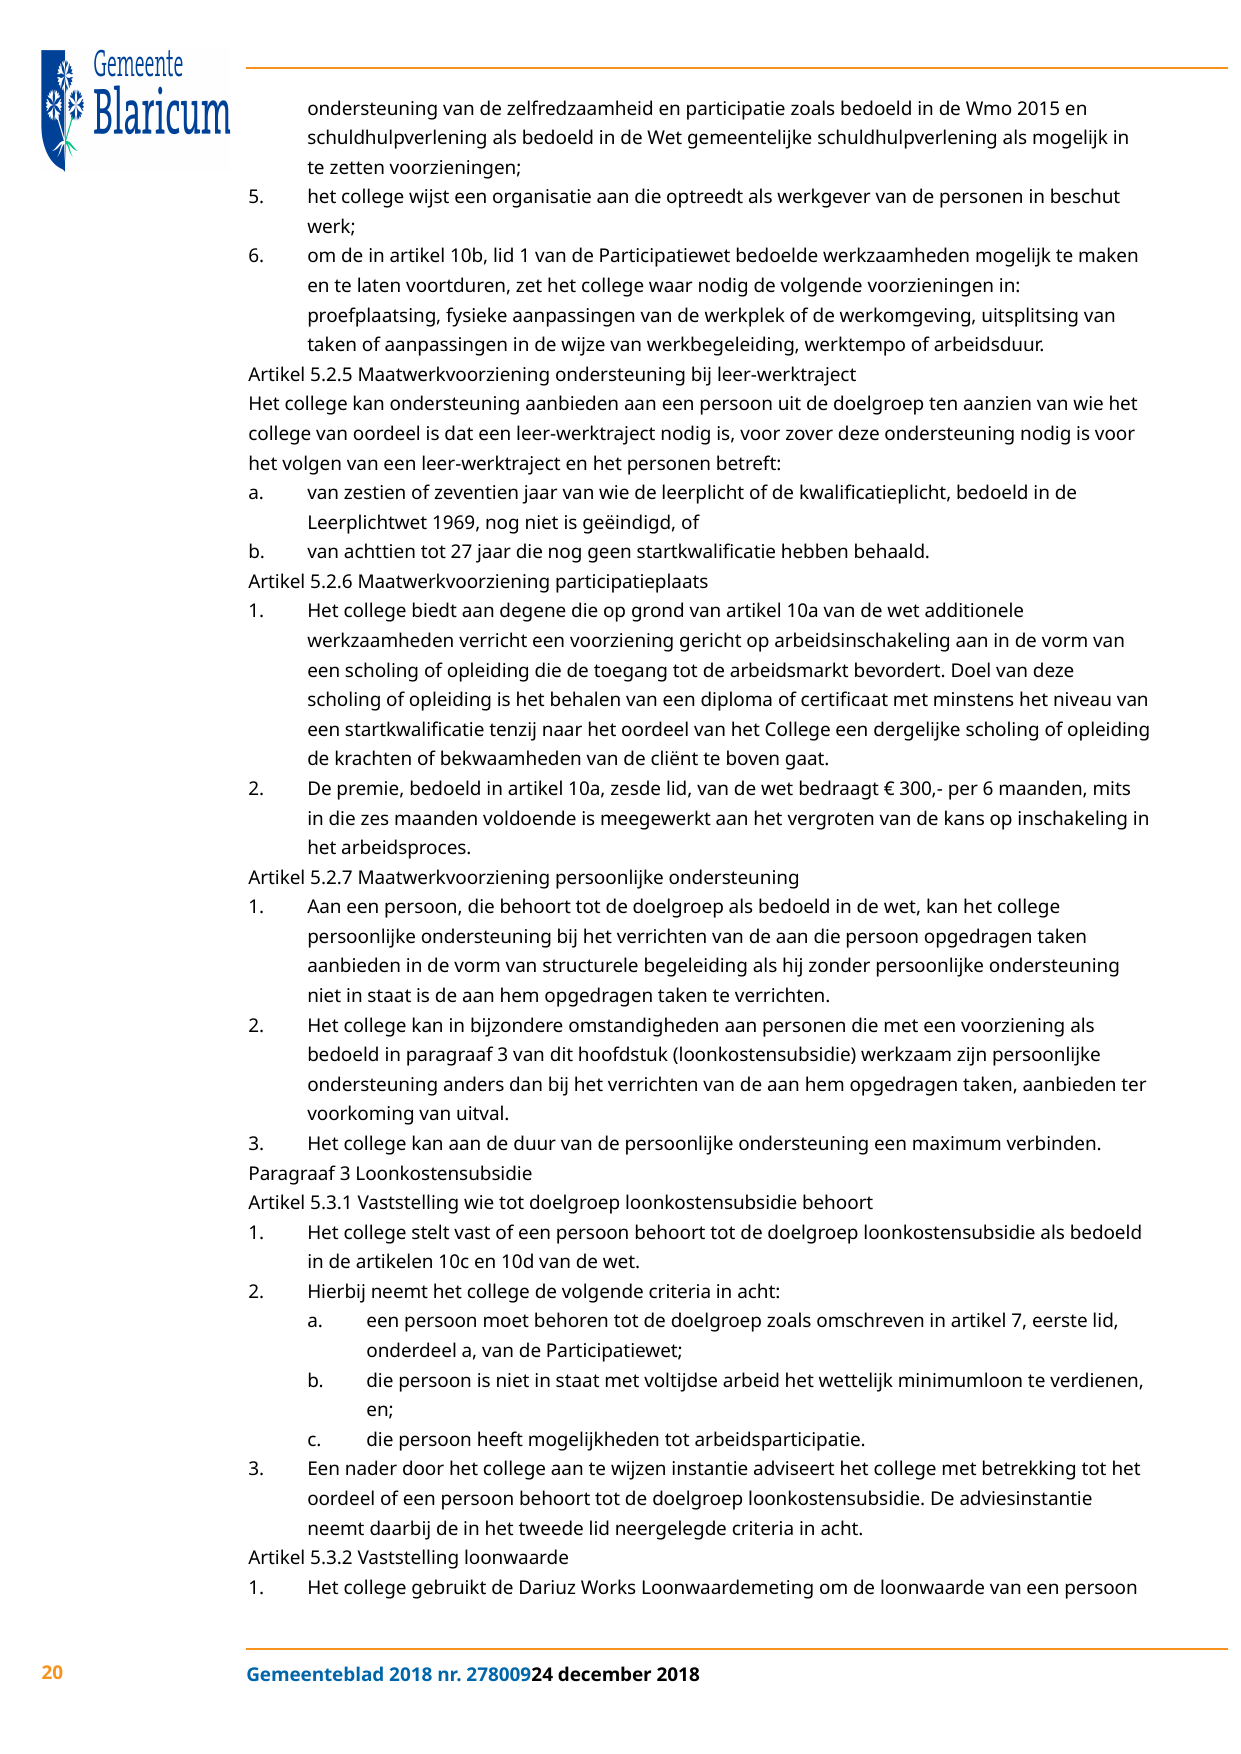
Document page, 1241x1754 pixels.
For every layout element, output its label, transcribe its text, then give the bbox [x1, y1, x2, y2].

text Artikel 5.2.7 Maatwerkvoorziening persoonlijke ondersteuning [248, 864, 1152, 890]
list Een nader door het college aan te wijzen instantie adviseert het college met betrekking tot het oordeel of een persoon behoort tot de doelgroep loonkostensubsidie. De adviesinstantie neemt daarbij de in het tweede lid neergelegde criteria in acht. [248, 1456, 1152, 1541]
list het college wijst een organisatie aan die optreedt als werkgever van de personen in beschut werk; [248, 183, 1152, 239]
list die persoon is niet in staat met voltijdse arbeid het wettelijk minimumloon te verdienen, en; [307, 1367, 1152, 1422]
text Paragraaf 3 Loonkostensubsidie [248, 1160, 1152, 1186]
list van achttien tot 27 jaar die nog geen startkwalificatie hebben behaald. [248, 538, 1152, 564]
list ondersteuning van de zelfredzaamheid en participatie zoals bedoeld in de Wmo 2015 en schuldhulpverlening als bedoeld in de Wet gemeentelijke schuldhulpverlening als mogelijk in te zetten voorzieningen; [248, 95, 1152, 180]
list om de in artikel 10b, lid 1 van de Participatiewet bedoelde werkzaamheden mogelijk te maken en te laten voortduren, zet het college waar nodig de volgende voorzieningen in: proefplaatsing, fysieke aanpassingen van de werkplek of de werkomgeving, uitsplitsing van taken of aanpassingen in de wijze van werkbegeleiding, werktempo of arbeidsduur. [248, 243, 1152, 357]
text Het college kan ondersteuning aanbieden aan een persoon uit de doelgroep ten aanzien van wie het college van oordeel is dat een leer-werktraject nodig is, voor zover deze ondersteuning nodig is voor het volgen van een leer-werktraject en het personen betreft: [248, 391, 1152, 476]
list die persoon heeft mogelijkheden tot arbeidsparticipatie. [307, 1426, 1152, 1452]
list Het college gebruikt de Dariuz Works Loonwaardemeting om de loonwaarde van een persoon [248, 1574, 1152, 1600]
list Het college biedt aan degene die op grond van artikel 10a van de wet additionele werkzaamheden verricht een voorziening gericht op arbeidsinschakeling aan in de vorm van een scholing of opleiding die de toegang tot de arbeidsmarkt bevordert. Doel van deze scholing of opleiding is het behalen van een diploma of certificaat met minstens het niveau van een startkwalificatie tenzij naar het oordeel van het College een dergelijke scholing of opleiding de krachten of bekwaamheden van de cliënt te boven gaat. [248, 598, 1152, 771]
list van zestien of zeventien jaar van wie de leerplicht of de kwalificatieplicht, bedoeld in de Leerplichtwet 1969, nog niet is geëindigd, of [248, 479, 1152, 535]
list Het college kan aan de duur van de persoonlijke ondersteuning een maximum verbinden. [248, 1130, 1152, 1156]
text Artikel 5.2.6 Maatwerkvoorziening participatieplaats [248, 568, 1152, 594]
list Het college kan in bijzondere omstandigheden aan personen die met een voorziening als bedoeld in paragraaf 3 van dit hoofdstuk (loonkostensubsidie) werkzaam zijn persoonlijke ondersteuning anders dan bij het verrichten van de aan hem opgedragen taken, aanbieden ter voorkoming van uitval. [248, 1012, 1152, 1126]
list Het college stelt vast of een persoon behoort tot de doelgroep loonkostensubsidie als bedoeld in de artikelen 10c en 10d van de wet. [248, 1219, 1152, 1274]
text Artikel 5.2.5 Maatwerkvoorziening ondersteuning bij leer-werktraject [248, 361, 1152, 387]
list Aan een persoon, die behoort tot de doelgroep als bedoeld in de wet, kan het college persoonlijke ondersteuning bij het verrichten van de aan die persoon opgedragen taken aanbieden in de vorm van structurele begeleiding als hij zonder persoonlijke ondersteuning niet in staat is de aan hem opgedragen taken te verrichten. [248, 893, 1152, 1008]
list Hierbij neemt het college de volgende criteria in acht: [248, 1278, 1152, 1304]
text Artikel 5.3.1 Vaststelling wie tot doelgroep loonkostensubsidie behoort [248, 1189, 1152, 1215]
list De premie, bedoeld in artikel 10a, zesde lid, van de wet bedraagt € 300,- per 6 maanden, mits in die zes maanden voldoende is meegewerkt aan het vergroten van de kans op inschakeling in het arbeidsproces. [248, 775, 1152, 860]
picture [41, 47, 231, 172]
list een persoon moet behoren tot de doelgroep zoals omschreven in artikel 7, eerste lid, onderdeel a, van de Participatiewet; [307, 1308, 1152, 1363]
text Artikel 5.3.2 Vaststelling loonwaarde [248, 1544, 1152, 1570]
